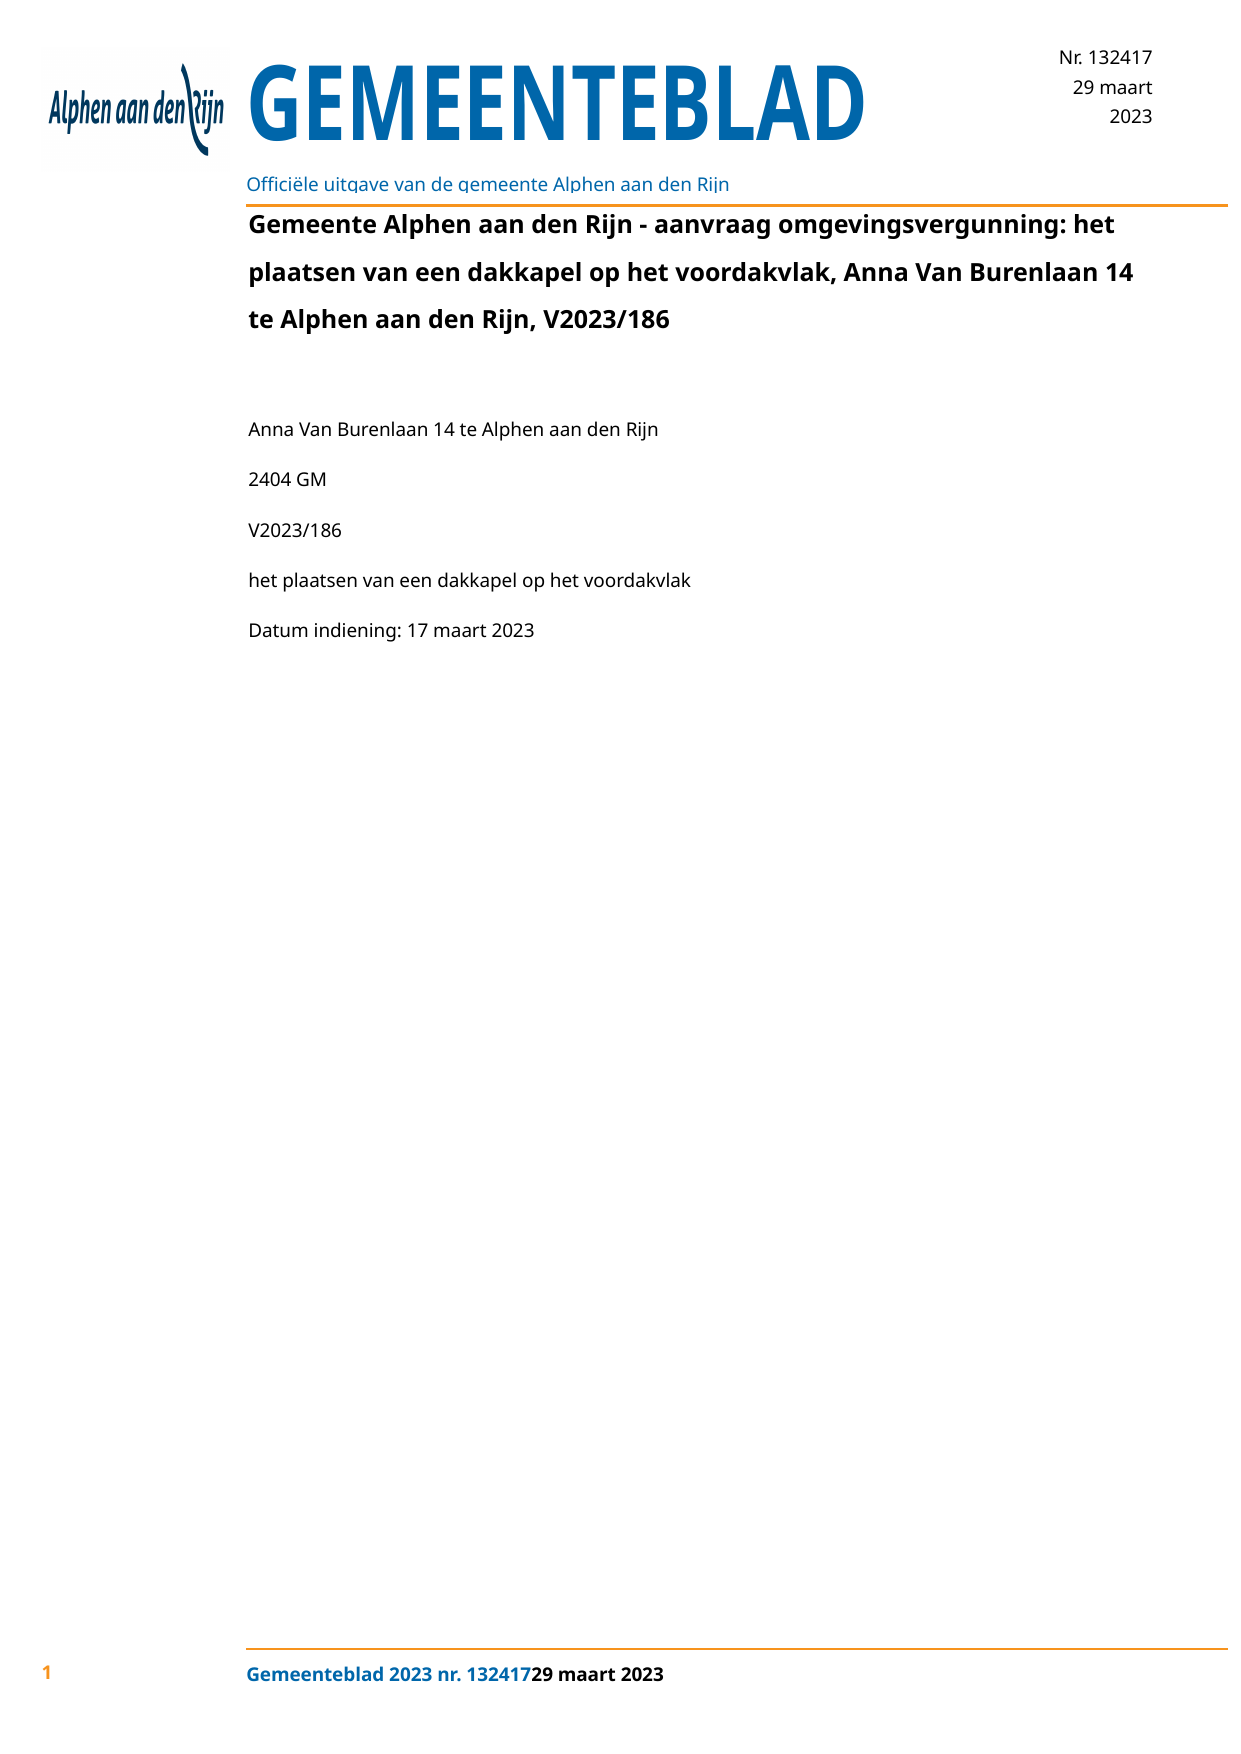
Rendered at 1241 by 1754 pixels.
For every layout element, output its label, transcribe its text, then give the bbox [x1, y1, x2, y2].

text Anna Van Burenlaan 14 te Alphen aan den Rijn [248, 416, 1152, 442]
text 2404 GM [248, 466, 1152, 492]
text Datum indiening: 17 maart 2023 [248, 618, 1152, 643]
text V2023/186 [248, 517, 1152, 542]
picture [41, 47, 231, 172]
text Gemeente Alphen aan den Rijn - aanvraag omgevingsvergunning: het plaatsen van een dakkapel op het voordakvlak, Anna Van Burenlaan 14 te Alphen aan den Rijn, V2023/186 [248, 207, 1152, 336]
text het plaatsen van een dakkapel op het voordakvlak [248, 567, 1152, 593]
